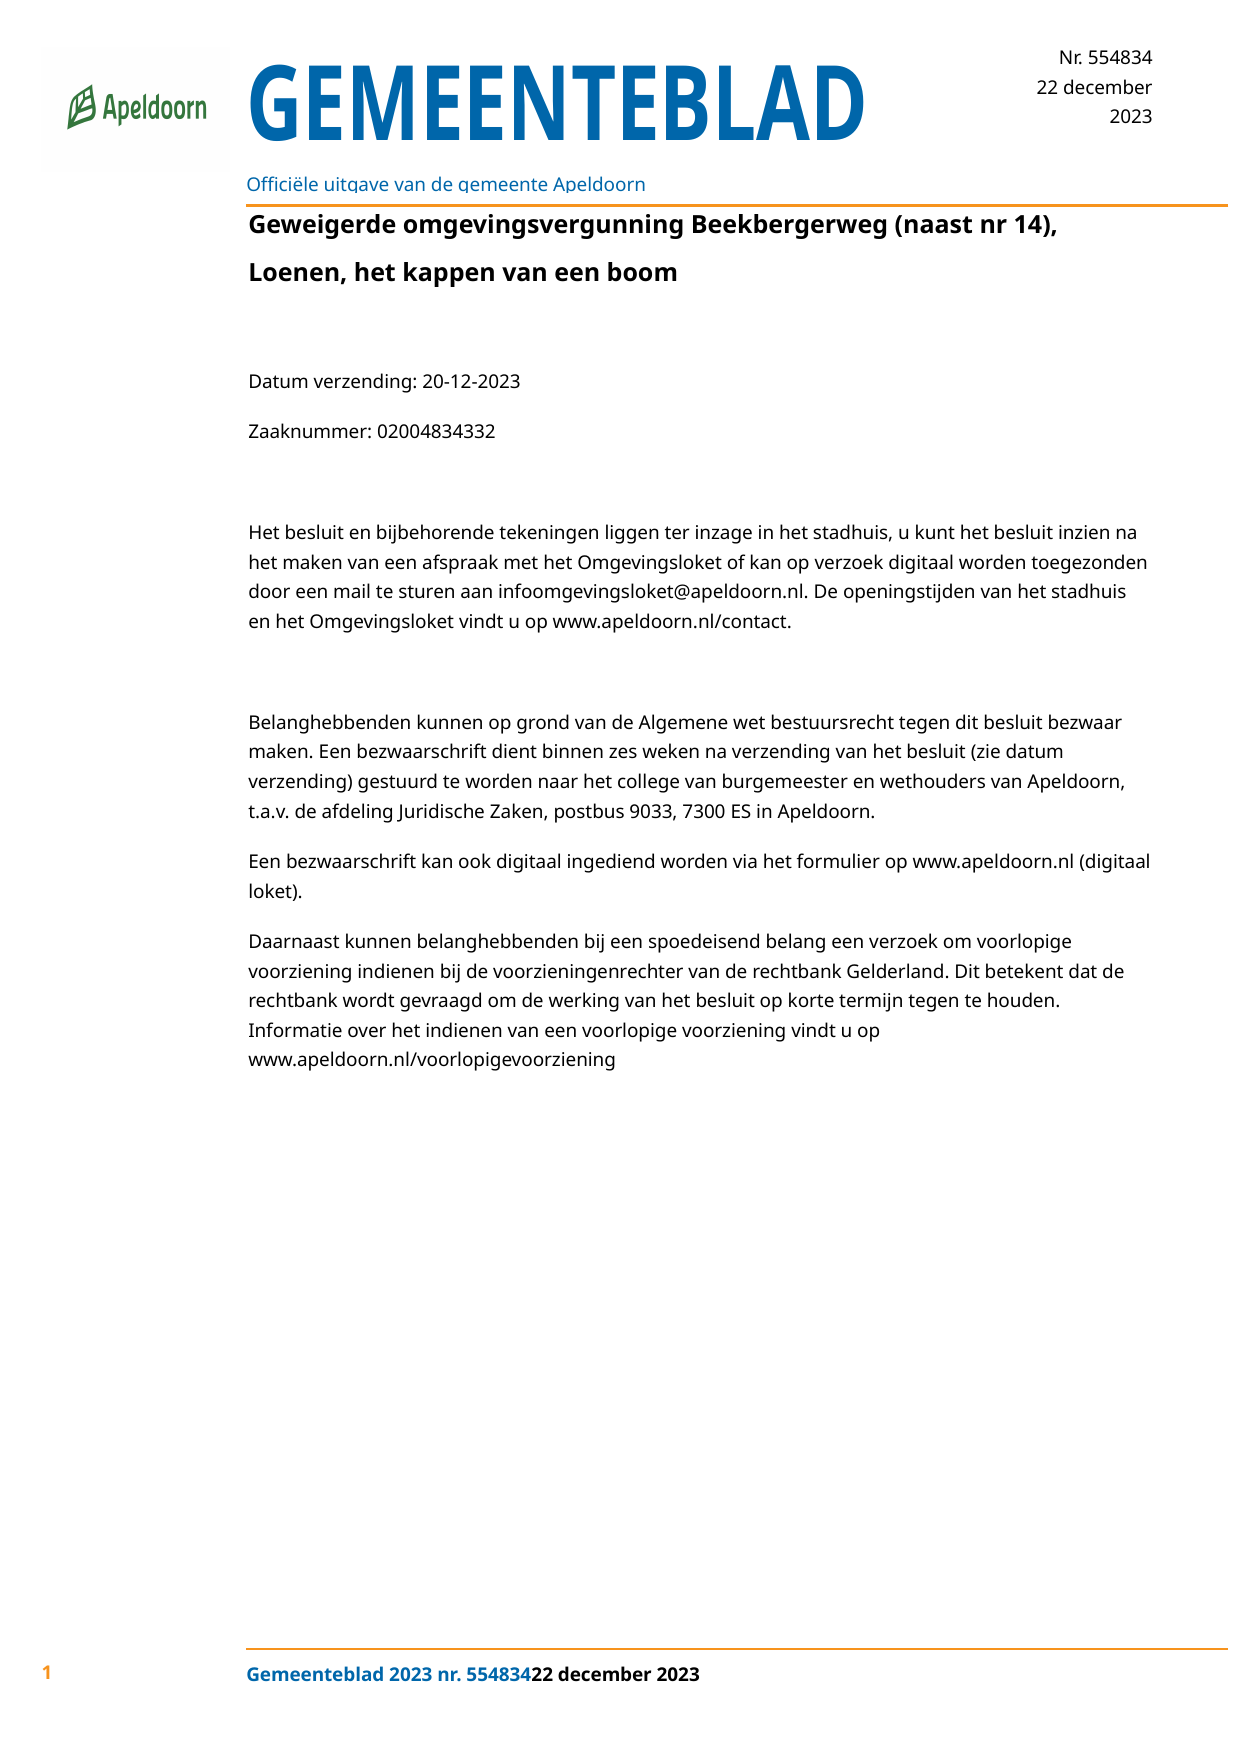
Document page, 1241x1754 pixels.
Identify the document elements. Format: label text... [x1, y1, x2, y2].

text Geweigerde omgevingsvergunning Beekbergerweg (naast nr 14), Loenen, het kappen van een boom [248, 207, 1152, 288]
picture [41, 47, 231, 172]
text Belanghebbenden kunnen op grond van de Algemene wet bestuursrecht tegen dit besluit bezwaar maken. Een bezwaarschrift dient binnen zes weken na verzending van het besluit (zie datum verzending) gestuurd te worden naar het college van burgemeester en wethouders van Apeldoorn, t.a.v. de afdeling Juridische Zaken, postbus 9033, 7300 ES in Apeldoorn. [248, 709, 1152, 824]
text Daarnaast kunnen belanghebbenden bij een spoedeisend belang een verzoek om voorlopige voorziening indienen bij de voorzieningenrechter van de rechtbank Gelderland. Dit betekent dat de rechtbank wordt gevraagd om de werking van het besluit op korte termijn tegen te houden. Informatie over het indienen van een voorlopige voorziening vindt u op www.apeldoorn.nl/voorlopigevoorziening [248, 928, 1152, 1072]
text Het besluit en bijbehorende tekeningen liggen ter inzage in het stadhuis, u kunt het besluit inzien na het maken van een afspraak met het Omgevingsloket of kan op verzoek digitaal worden toegezonden door een mail te sturen aan infoomgevingsloket@apeldoorn.nl. De openingstijden van het stadhuis en het Omgevingsloket vindt u op www.apeldoorn.nl/contact. [248, 519, 1152, 634]
text Een bezwaarschrift kan ook digitaal ingediend worden via het formulier op www.apeldoorn.nl (digitaal loket). [248, 848, 1152, 904]
text Datum verzending: 20-12-2023 [248, 368, 1152, 394]
text Zaaknummer: 02004834332 [248, 419, 1152, 444]
